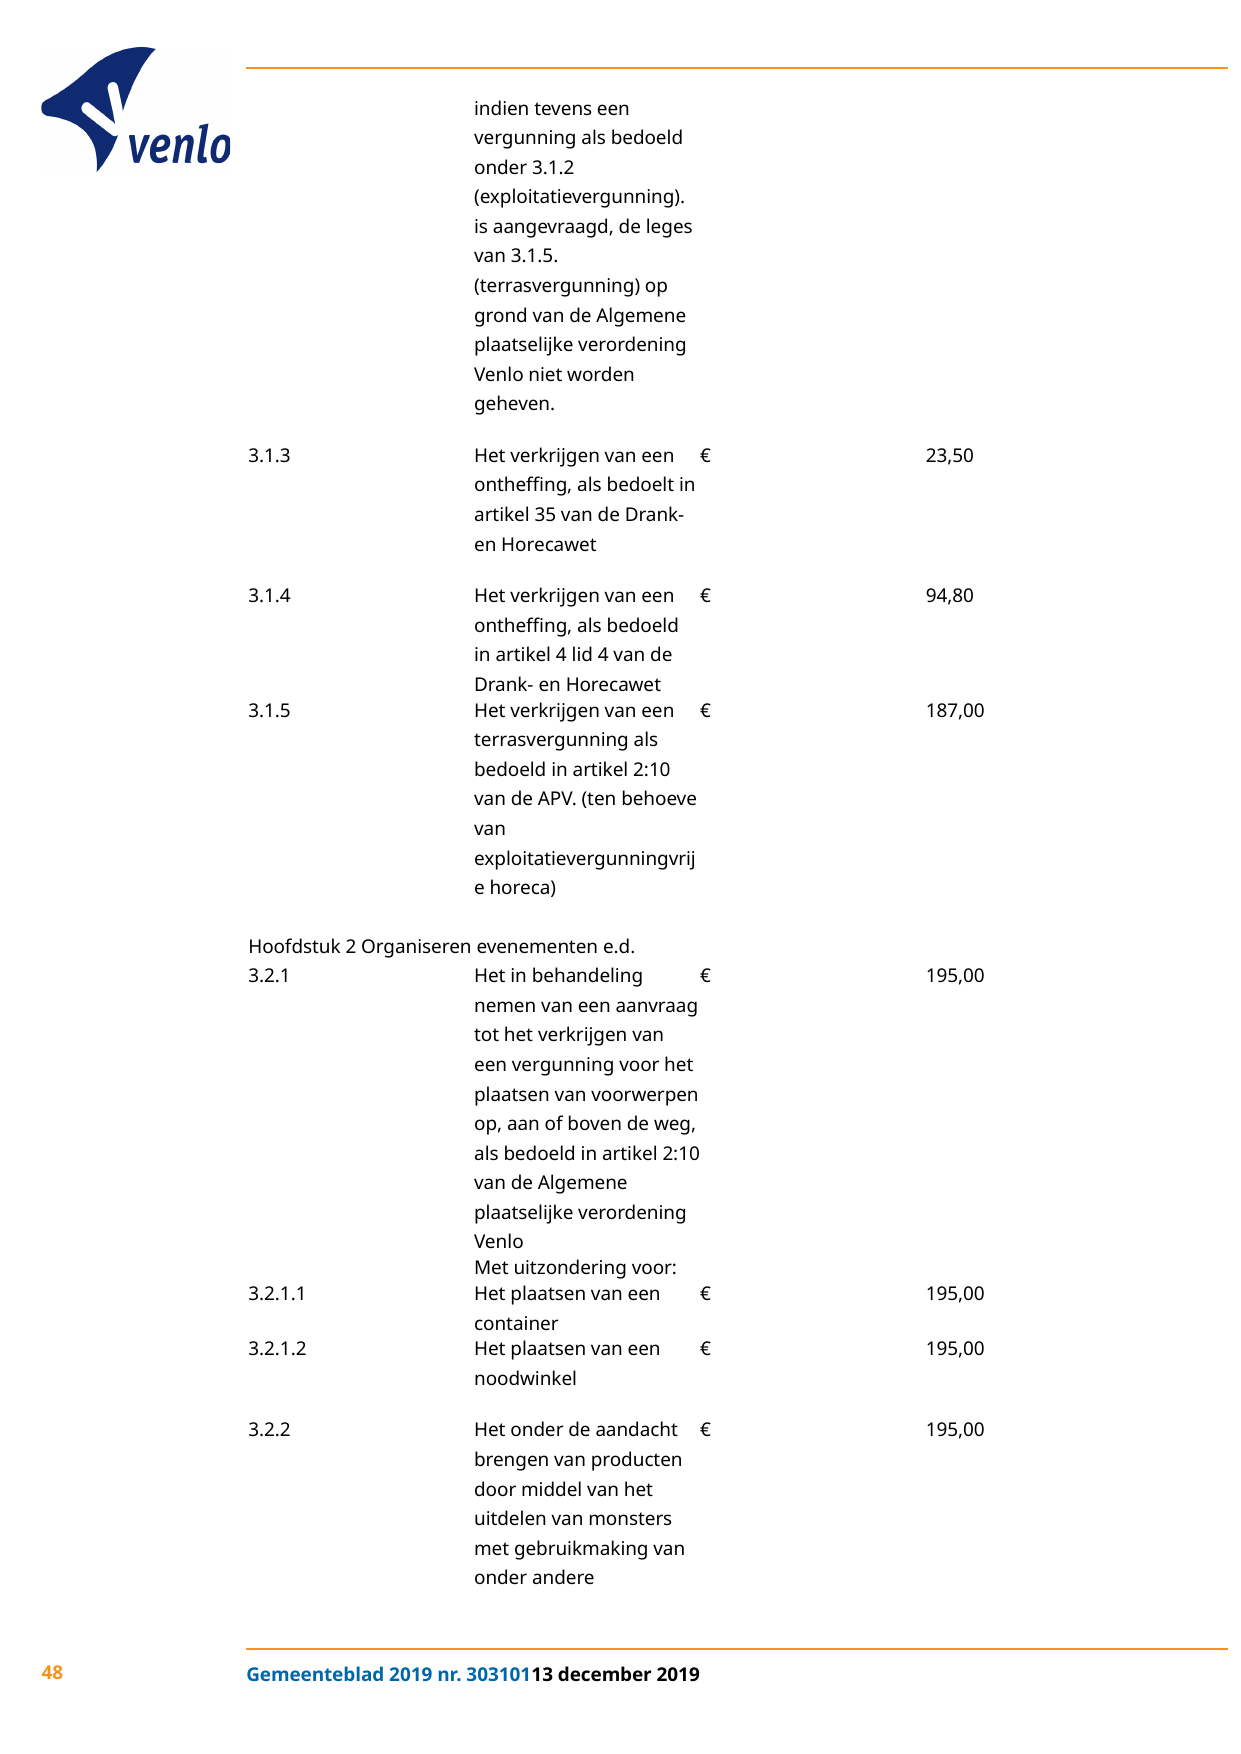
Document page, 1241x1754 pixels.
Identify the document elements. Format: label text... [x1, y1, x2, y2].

text Hoofdstuk 2 Organiseren evenementen e.d. [248, 933, 1152, 958]
table_cell [248, 557, 474, 582]
table_cell 187,00 [926, 697, 1152, 929]
table_cell Het verkrijgen van een terrasvergunning als bedoeld in artikel 2:10 van de APV. (ten behoeve van exploitatievergunningvrije horeca) [474, 697, 700, 929]
table_cell € [700, 1280, 926, 1336]
table_cell [248, 1391, 474, 1417]
table_cell 3.2.2 [248, 1417, 474, 1590]
table_cell € [700, 582, 926, 697]
table_cell [926, 1391, 1152, 1417]
table_cell [926, 95, 1152, 416]
table_cell [248, 416, 474, 442]
table_cell [248, 95, 474, 416]
table_cell Het verkrijgen van een ontheffing, als bedoelt in artikel 35 van de Drank- en Horecawet [474, 442, 700, 557]
table_cell 3.2.1.1 [248, 1280, 474, 1336]
table_cell [926, 557, 1152, 582]
table_cell 23,50 [926, 442, 1152, 557]
table_cell [474, 416, 700, 442]
table_cell Het plaatsen van een container [474, 1280, 700, 1336]
table_cell € [700, 1417, 926, 1590]
table_cell 195,00 [926, 1280, 1152, 1336]
table_cell [700, 1391, 926, 1417]
table_cell [700, 557, 926, 582]
table_cell [700, 95, 926, 416]
table_cell € [700, 1336, 926, 1391]
table_cell [474, 1391, 700, 1417]
table_header 3.2.1 [248, 963, 474, 1254]
table_cell 3.2.1.2 [248, 1336, 474, 1391]
table_cell [474, 557, 700, 582]
picture [41, 47, 231, 172]
table_cell Met uitzondering voor: [474, 1255, 700, 1280]
table_cell 3.1.5 [248, 697, 474, 929]
table_cell 195,00 [926, 1417, 1152, 1590]
table_cell [926, 1255, 1152, 1280]
table_header 195,00 [926, 963, 1152, 1254]
table_cell 94,80 [926, 582, 1152, 697]
table_cell [248, 1255, 474, 1280]
table_cell € [700, 442, 926, 557]
table_cell 3.1.3 [248, 442, 474, 557]
table_cell Het onder de aandacht brengen van producten door middel van het uitdelen van monsters met gebruikmaking van onder andere [474, 1417, 700, 1590]
table_cell Het verkrijgen van een ontheffing, als bedoeld in artikel 4 lid 4 van de Drank- en Horecawet [474, 582, 700, 697]
table_header Het in behandeling nemen van een aanvraag tot het verkrijgen van een vergunning voor het plaatsen van voorwerpen op, aan of boven de weg, als bedoeld in artikel 2:10 van de Algemene plaatselijke verordening Venlo [474, 963, 700, 1254]
table_cell [700, 416, 926, 442]
table_cell [926, 416, 1152, 442]
table_cell € [700, 697, 926, 929]
table_cell Het plaatsen van een noodwinkel [474, 1336, 700, 1391]
table_cell [700, 1255, 926, 1280]
table_cell 3.1.4 [248, 582, 474, 697]
table_cell indien tevens een vergunning als bedoeld onder 3.1.2 (exploitatievergunning). is aangevraagd, de leges van 3.1.5.(terrasvergunning) op grond van de Algemene plaatselijke verordening Venlo niet worden geheven. [474, 95, 700, 416]
table_header € [700, 963, 926, 1254]
table_cell 195,00 [926, 1336, 1152, 1391]
